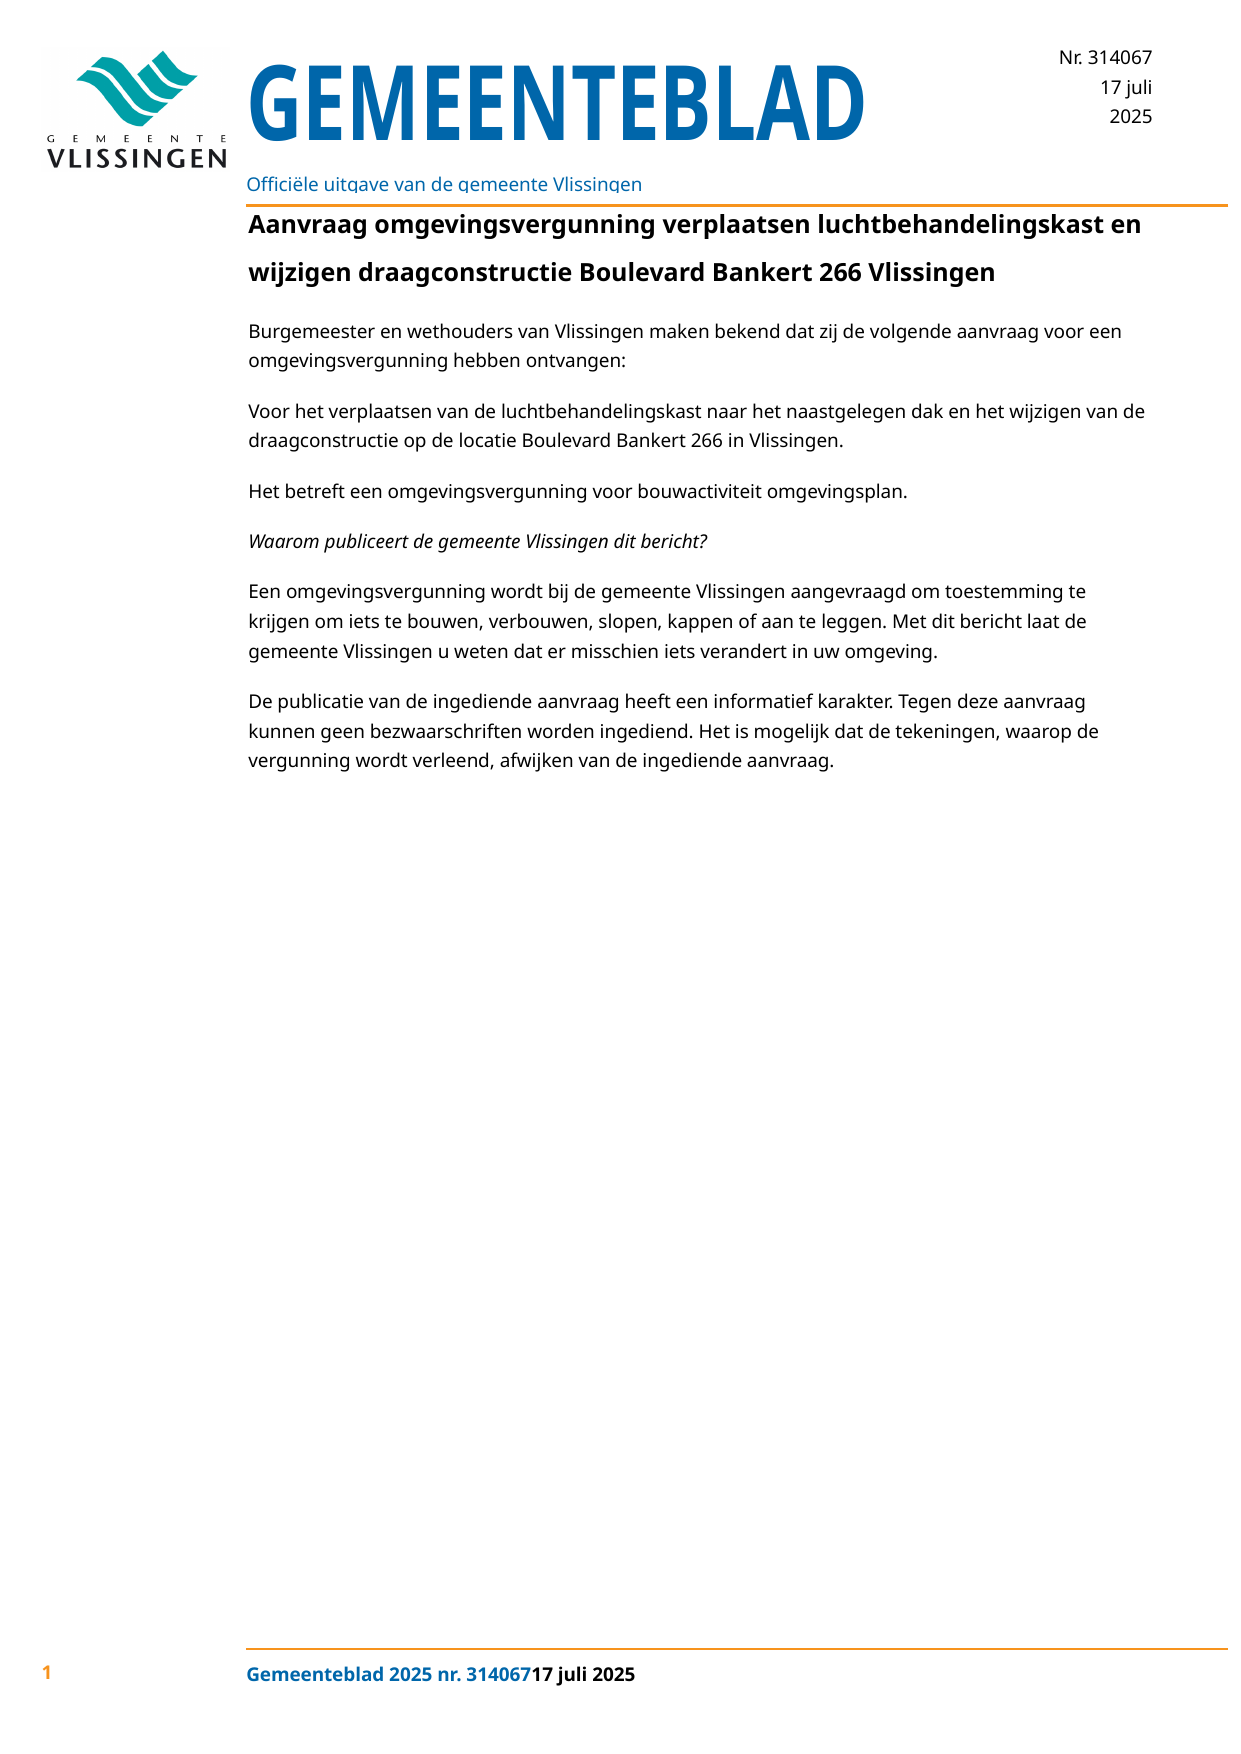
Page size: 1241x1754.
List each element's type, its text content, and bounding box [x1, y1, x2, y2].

text De publicatie van de ingediende aanvraag heeft een informatief karakter. Tegen deze aanvraag kunnen geen bezwaarschriften worden ingediend. Het is mogelijk dat de tekeningen, waarop de vergunning wordt verleend, afwijken van de ingediende aanvraag. [248, 688, 1152, 773]
text Aanvraag omgevingsvergunning verplaatsen luchtbehandelingskast en wijzigen draagconstructie Boulevard Bankert 266 Vlissingen [248, 207, 1152, 288]
text Het betreft een omgevingsvergunning voor bouwactiviteit omgevingsplan. [248, 478, 1152, 504]
picture [41, 47, 231, 172]
text Voor het verplaatsen van de luchtbehandelingskast naar het naastgelegen dak en het wijzigen van de draagconstructie op de locatie Boulevard Bankert 266 in Vlissingen. [248, 398, 1152, 453]
text Een omgevingsvergunning wordt bij de gemeente Vlissingen aangevraagd om toestemming te krijgen om iets te bouwen, verbouwen, slopen, kappen of aan te leggen. Met dit bericht laat de gemeente Vlissingen u weten dat er misschien iets verandert in uw omgeving. [248, 579, 1152, 664]
text Burgemeester en wethouders van Vlissingen maken bekend dat zij de volgende aanvraag voor een omgevingsvergunning hebben ontvangen: [248, 318, 1152, 373]
text Waarom publiceert de gemeente Vlissingen dit bericht? [248, 528, 1152, 554]
